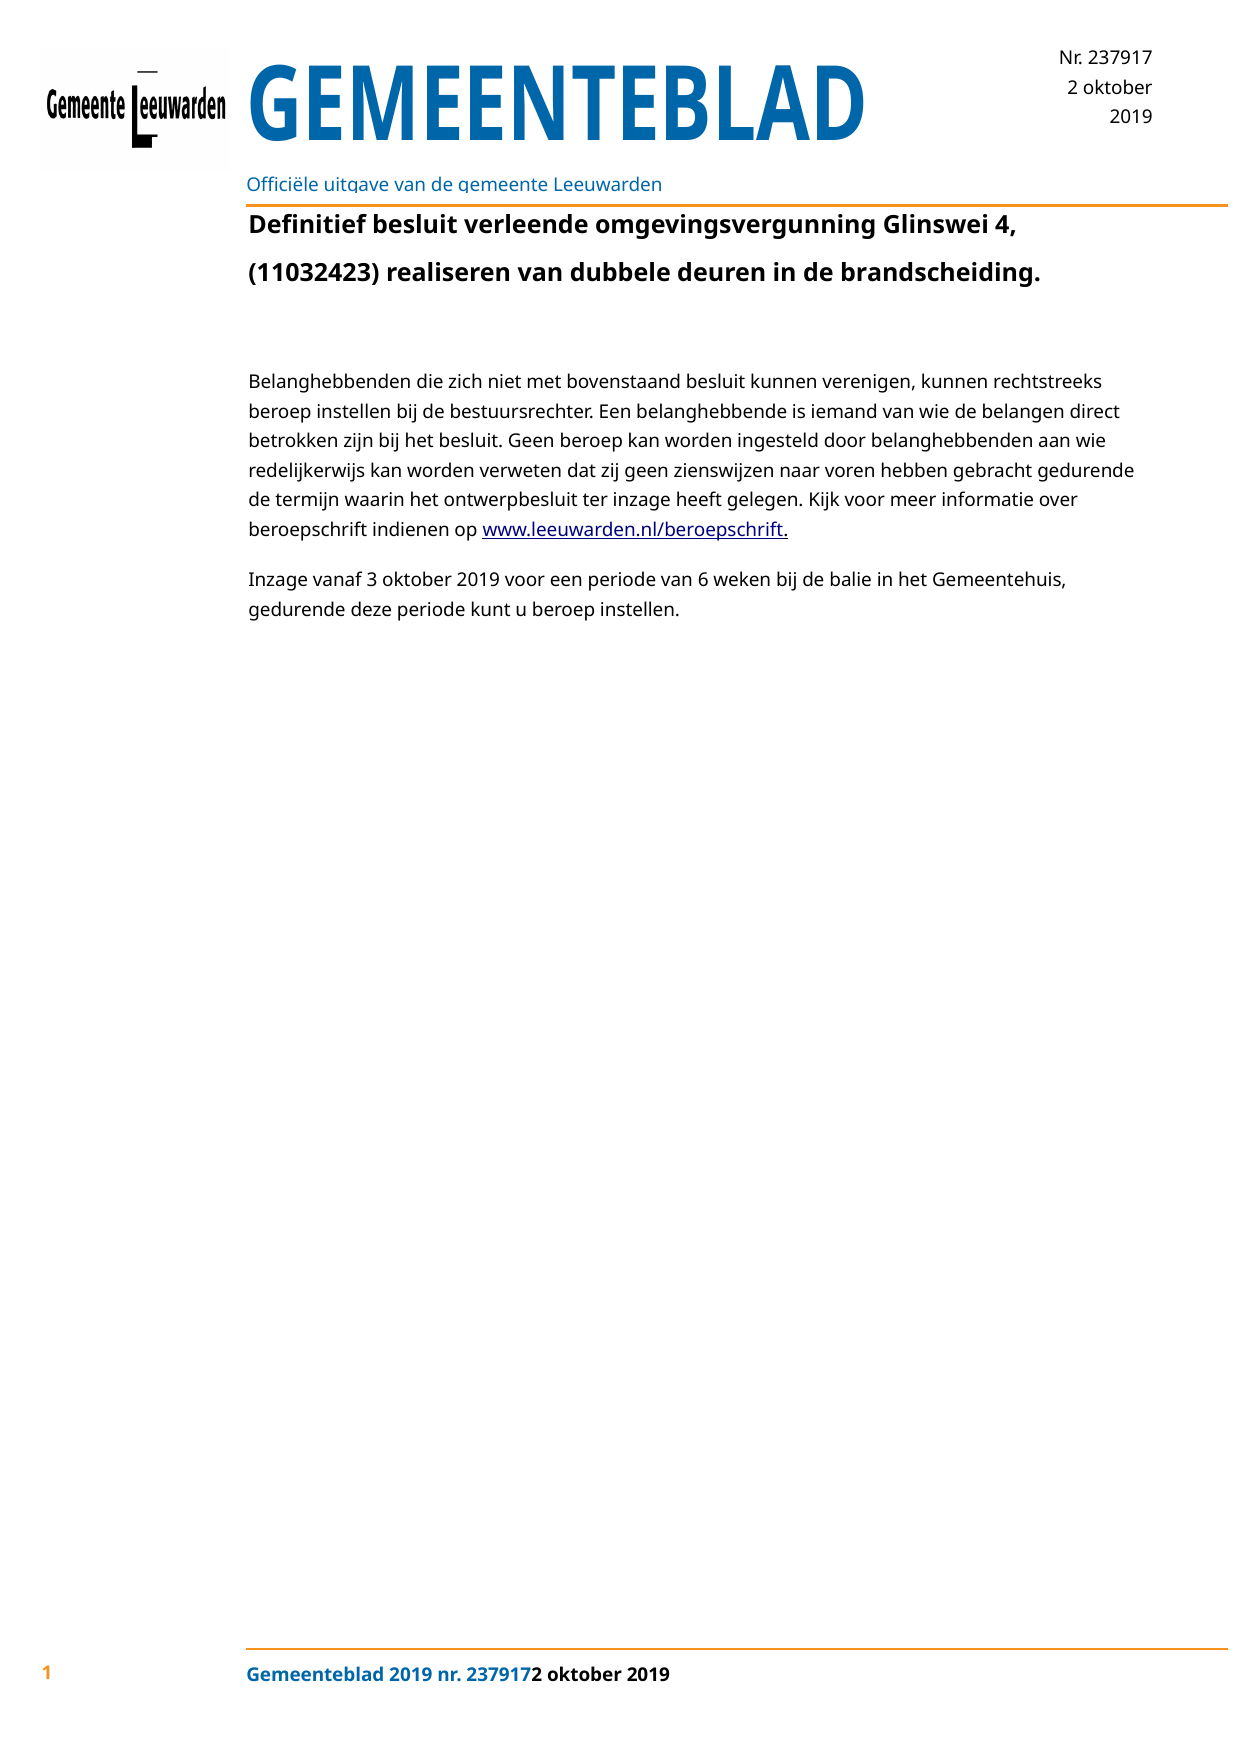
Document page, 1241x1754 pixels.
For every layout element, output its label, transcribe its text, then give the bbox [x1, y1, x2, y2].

text Inzage vanaf 3 oktober 2019 voor een periode van 6 weken bij de balie in het Gemeentehuis, gedurende deze periode kunt u beroep instellen. [248, 567, 1152, 622]
picture [41, 47, 231, 172]
text Belanghebbenden die zich niet met bovenstaand besluit kunnen verenigen, kunnen rechtstreeks beroep instellen bij de bestuursrechter. Een belanghebbende is iemand van wie de belangen direct betrokken zijn bij het besluit. Geen beroep kan worden ingesteld door belanghebbenden aan wie redelijkerwijs kan worden verweten dat zij geen zienswijzen naar voren hebben gebracht gedurende de termijn waarin het ontwerpbesluit ter inzage heeft gelegen. Kijk voor meer informatie over beroepschrift indienen op www.leeuwarden.nl/beroepschrift. [248, 368, 1152, 542]
text Definitief besluit verleende omgevingsvergunning Glinswei 4, (11032423) realiseren van dubbele deuren in de brandscheiding. [248, 207, 1152, 288]
